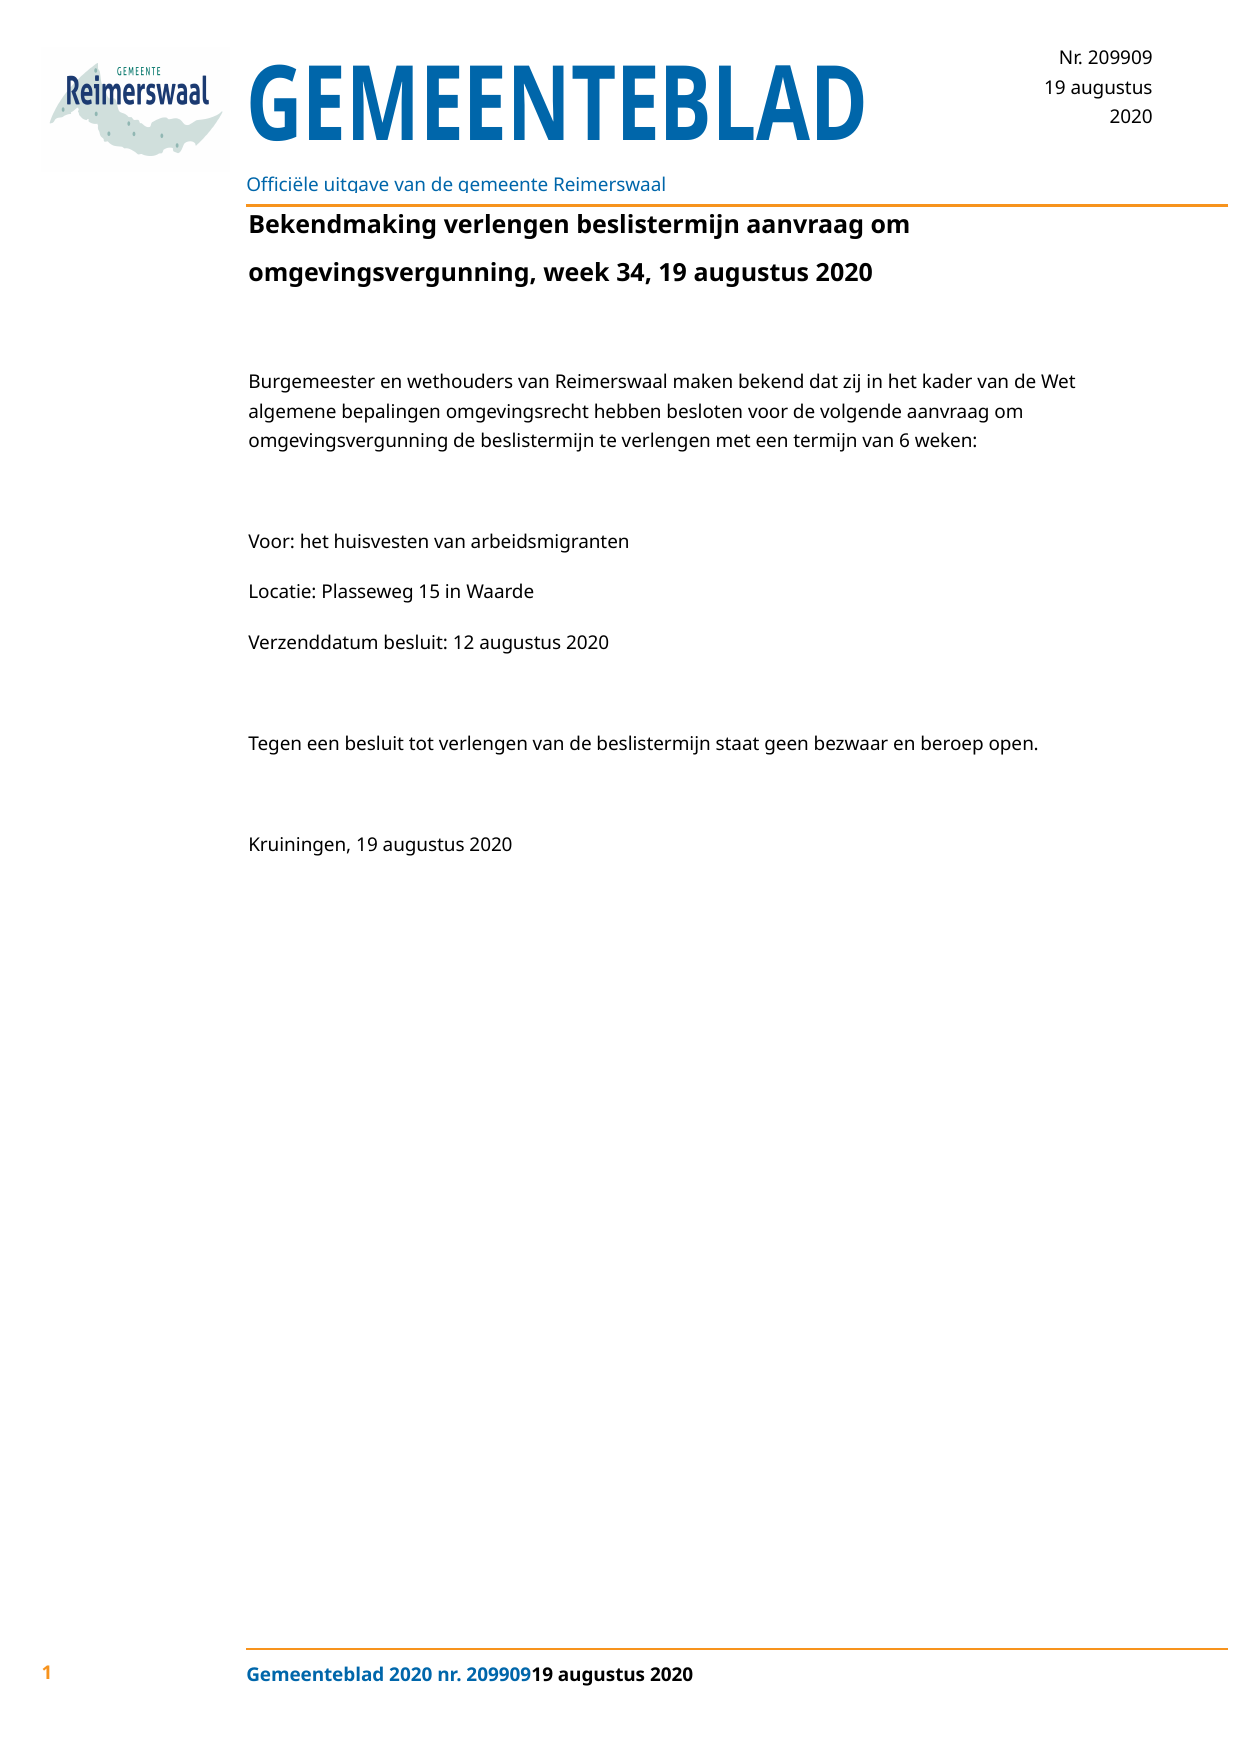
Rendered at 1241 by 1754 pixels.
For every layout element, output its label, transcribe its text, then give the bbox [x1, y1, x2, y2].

text Tegen een besluit tot verlengen van de beslistermijn staat geen bezwaar en beroep open. [248, 730, 1152, 756]
text Voor: het huisvesten van arbeidsmigranten [248, 528, 1152, 554]
text Burgemeester en wethouders van Reimerswaal maken bekend dat zij in het kader van de Wet algemene bepalingen omgevingsrecht hebben besloten voor de volgende aanvraag om omgevingsvergunning de beslistermijn te verlengen met een termijn van 6 weken: [248, 368, 1152, 453]
text Bekendmaking verlengen beslistermijn aanvraag om omgevingsvergunning, week 34, 19 augustus 2020 [248, 207, 1152, 288]
text Kruiningen, 19 augustus 2020 [248, 831, 1152, 857]
picture [41, 47, 231, 172]
text Verzenddatum besluit: 12 augustus 2020 [248, 629, 1152, 655]
text Locatie: Plasseweg 15 in Waarde [248, 579, 1152, 604]
